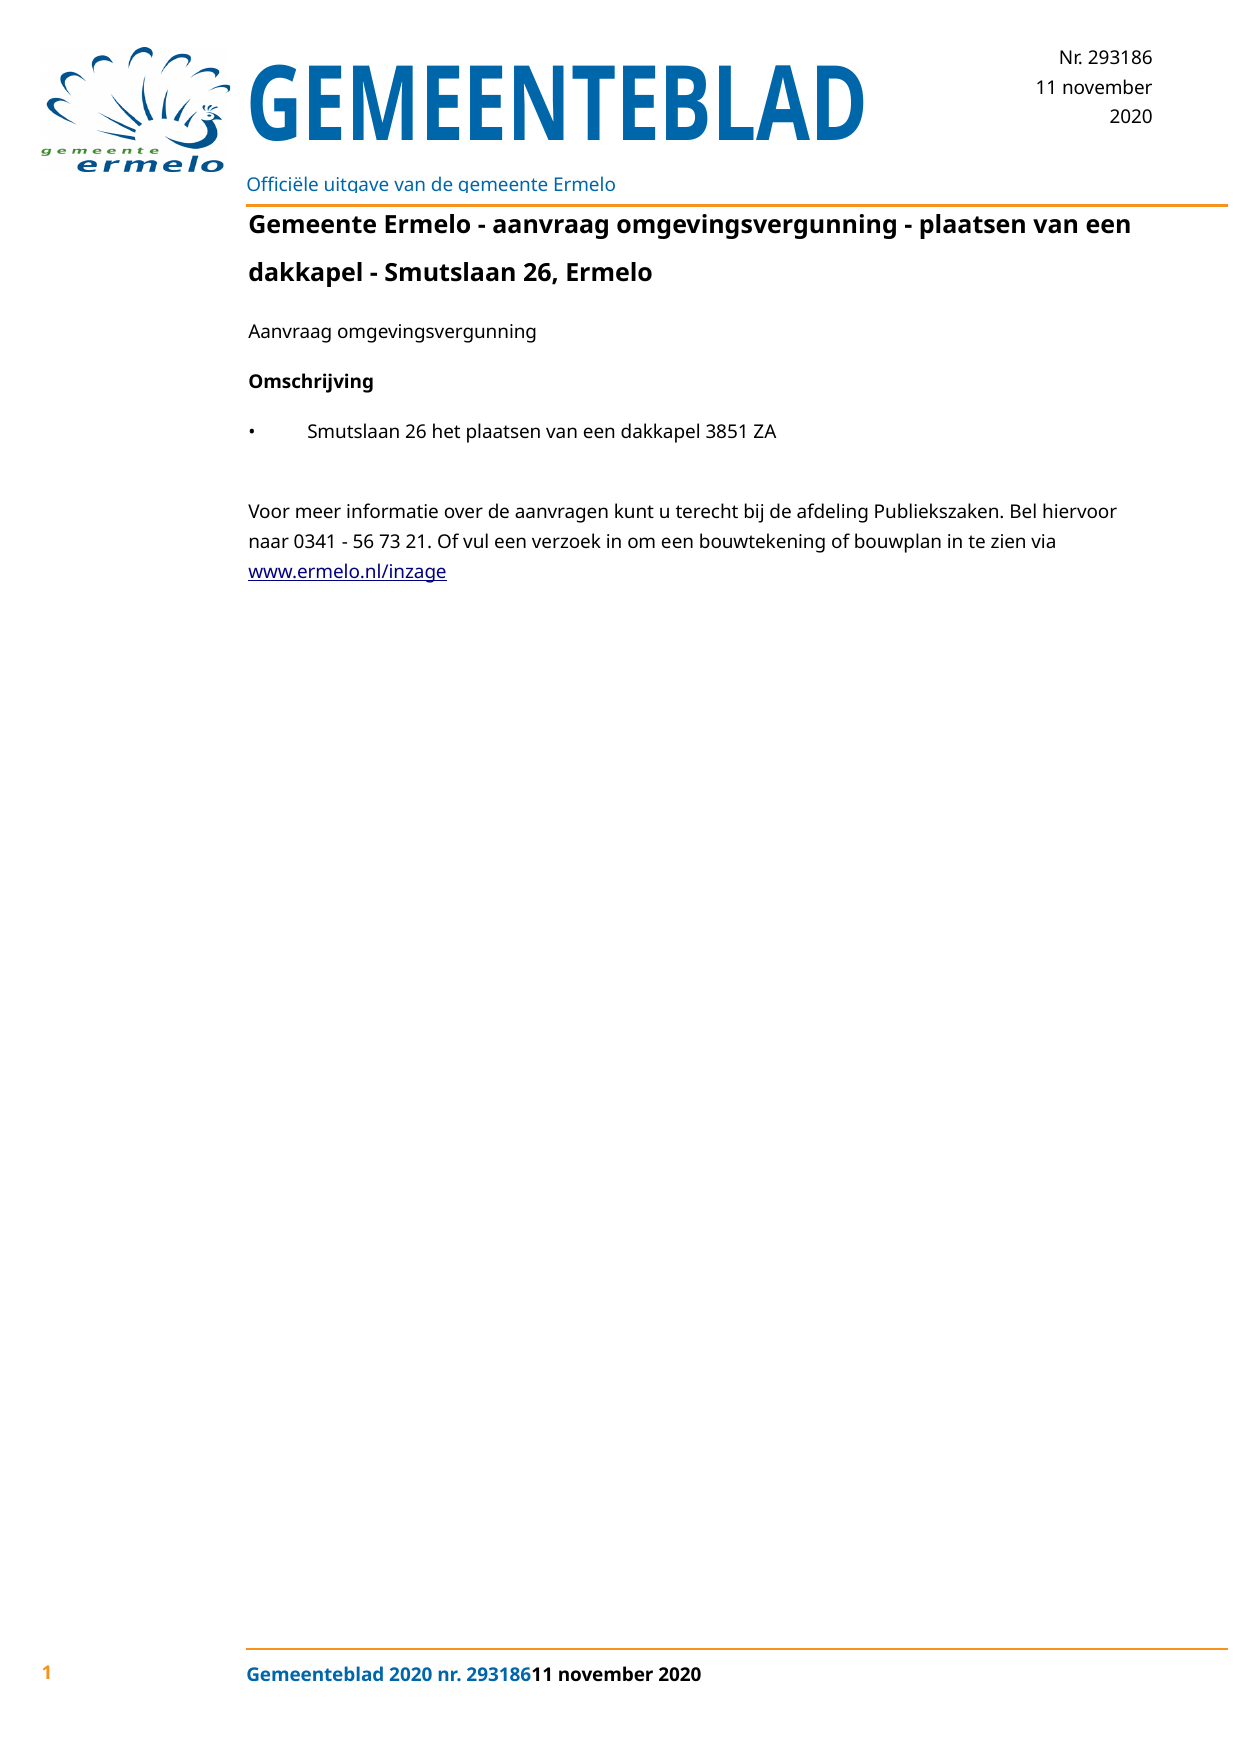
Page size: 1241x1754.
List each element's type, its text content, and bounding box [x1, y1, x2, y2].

text Gemeente Ermelo - aanvraag omgevingsvergunning - plaatsen van een dakkapel - Smutslaan 26, Ermelo [248, 207, 1152, 288]
text Voor meer informatie over de aanvragen kunt u terecht bij de afdeling Publiekszaken. Bel hiervoor naar 0341 - 56 73 21. Of vul een verzoek in om een bouwtekening of bouwplan in te zien via www.ermelo.nl/inzage [248, 499, 1152, 584]
text Aanvraag omgevingsvergunning [248, 318, 1152, 344]
text Omschrijving [248, 368, 1152, 394]
list Smutslaan 26 het plaatsen van een dakkapel 3851 ZA [248, 419, 1152, 444]
picture [41, 47, 231, 172]
